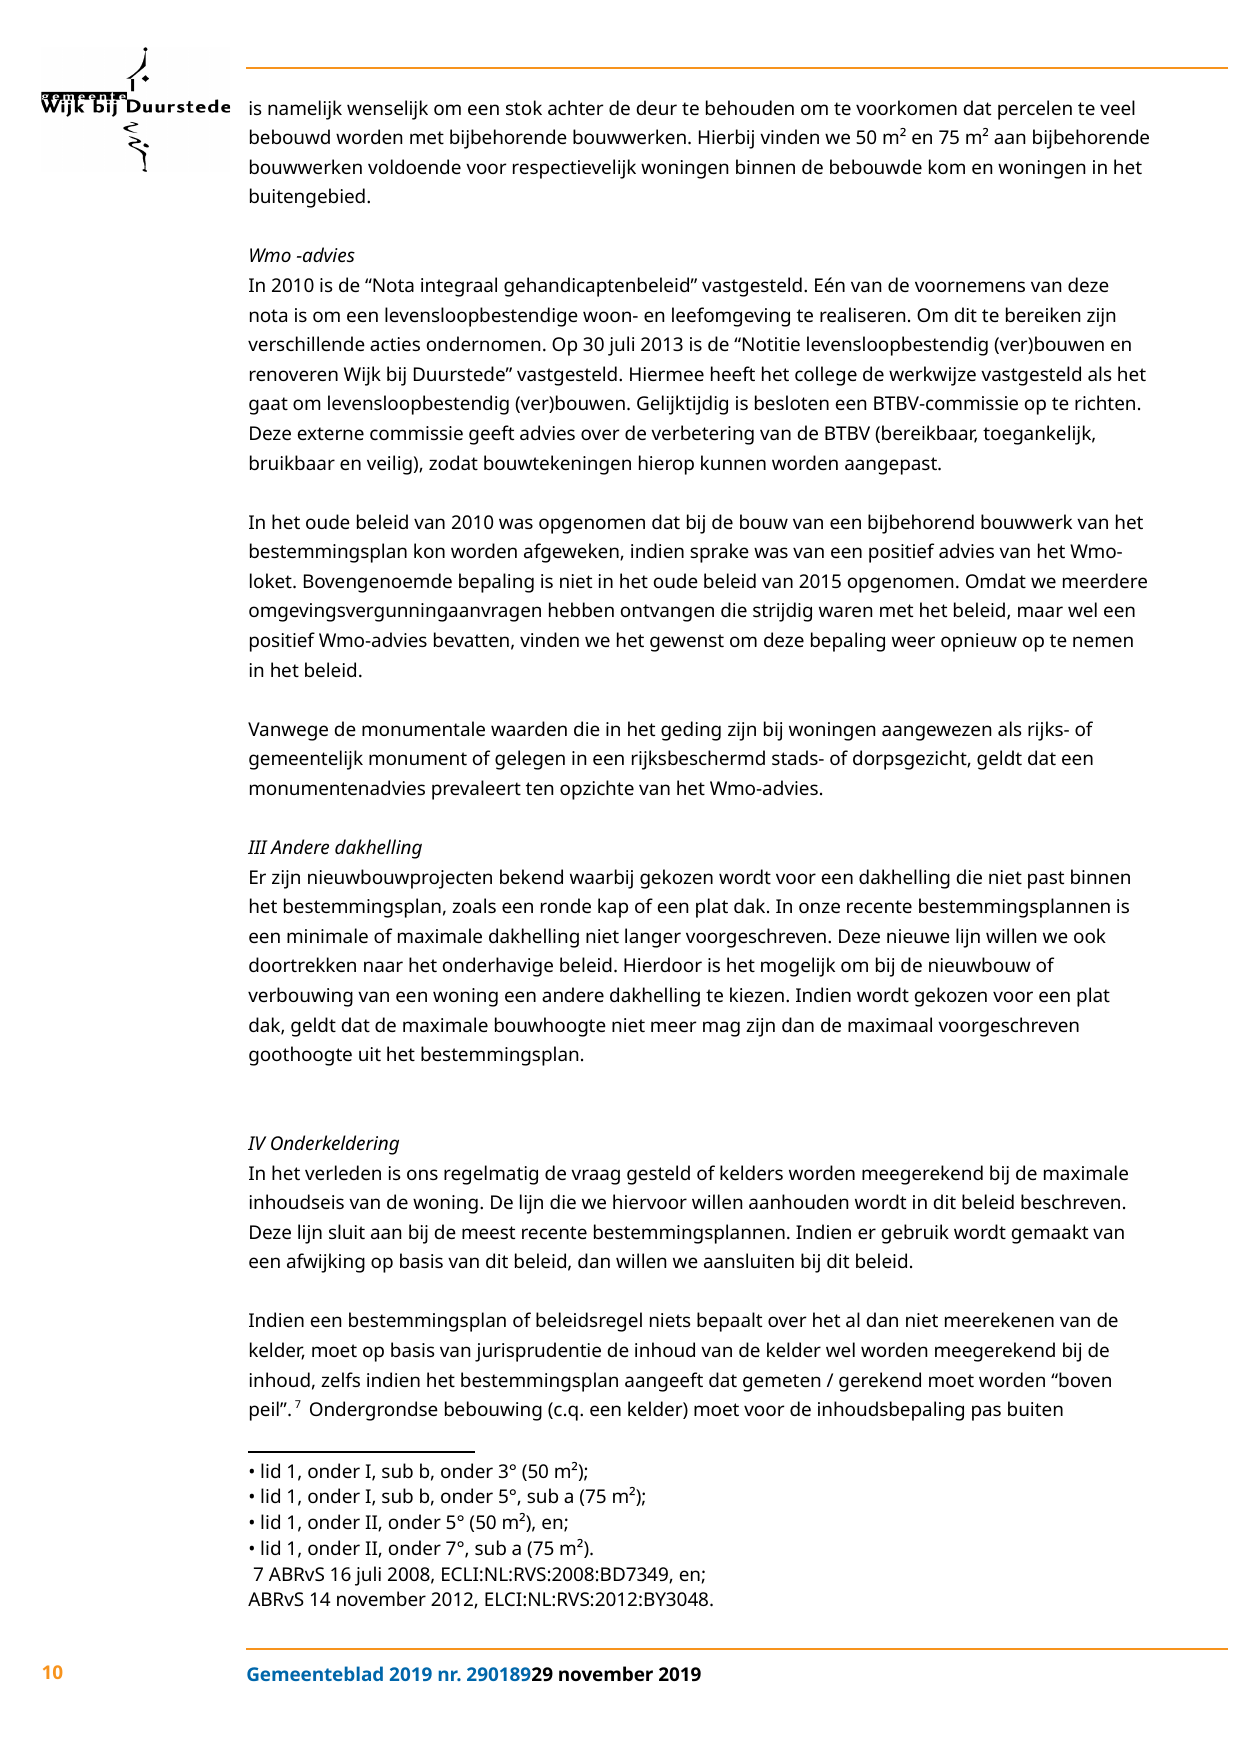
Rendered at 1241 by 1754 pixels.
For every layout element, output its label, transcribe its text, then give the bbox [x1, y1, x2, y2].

text IV Onderkeldering [248, 1130, 1152, 1156]
text Wmo -advies [248, 243, 1152, 268]
text • lid 1, onder II, onder 5° (50 m²), en; [248, 1509, 1152, 1535]
text • lid 1, onder I, sub b, onder 3° (50 m²); [248, 1458, 1152, 1483]
text III Andere dakhelling [248, 834, 1152, 860]
text Indien een bestemmingsplan of beleidsregel niets bepaalt over het al dan niet meerekenen van de kelder, moet op basis van jurisprudentie de inhoud van de kelder wel worden meegerekend bij de inhoud, zelfs indien het bestemmingsplan aangeeft dat gemeten / gerekend moet worden “boven peil”. Ondergrondse bebouwing (c.q. een kelder) moet voor de inhoudsbepaling pas buiten [248, 1308, 1152, 1422]
text ABRvS 16 juli 2008, ECLI:NL:RVS:2008:BD7349, en; [248, 1561, 1152, 1586]
text • lid 1, onder II, onder 7°, sub a (75 m²). [248, 1535, 1152, 1561]
text In het oude beleid van 2010 was opgenomen dat bij de bouw van een bijbehorend bouwwerk van het bestemmingsplan kon worden afgeweken, indien sprake was van een positief advies van het Wmo-loket. Bovengenoemde bepaling is niet in het oude beleid van 2015 opgenomen. Omdat we meerdere omgevingsvergunningaanvragen hebben ontvangen die strijdig waren met het beleid, maar wel een positief Wmo-advies bevatten, vinden we het gewenst om deze bepaling weer opnieuw op te nemen in het beleid. [248, 509, 1152, 683]
picture [41, 47, 231, 172]
text is namelijk wenselijk om een stok achter de deur te behouden om te voorkomen dat percelen te veel bebouwd worden met bijbehorende bouwwerken. Hierbij vinden we 50 m² en 75 m² aan bijbehorende bouwwerken voldoende voor respectievelijk woningen binnen de bebouwde kom en woningen in het buitengebied. [248, 95, 1152, 209]
text • lid 1, onder I, sub b, onder 5°, sub a (75 m²); [248, 1483, 1152, 1509]
text In 2010 is de “Nota integraal gehandicaptenbeleid” vastgesteld. Eén van de voornemens van deze nota is om een levensloopbestendige woon- en leefomgeving te realiseren. Om dit te bereiken zijn verschillende acties ondernomen. Op 30 juli 2013 is de “Notitie levensloopbestendig (ver)bouwen en renoveren Wijk bij Duurstede” vastgesteld. Hiermee heeft het college de werkwijze vastgesteld als het gaat om levensloopbestendig (ver)bouwen. Gelijktijdig is besloten een BTBV-commissie op te richten. Deze externe commissie geeft advies over de verbetering van de BTBV (bereikbaar, toegankelijk, bruikbaar en veilig), zodat bouwtekeningen hierop kunnen worden aangepast. [248, 272, 1152, 476]
text In het verleden is ons regelmatig de vraag gesteld of kelders worden meegerekend bij de maximale inhoudseis van de woning. De lijn die we hiervoor willen aanhouden wordt in dit beleid beschreven. Deze lijn sluit aan bij de meest recente bestemmingsplannen. Indien er gebruik wordt gemaakt van een afwijking op basis van dit beleid, dan willen we aansluiten bij dit beleid. [248, 1160, 1152, 1274]
text ABRvS 14 november 2012, ELCI:NL:RVS:2012:BY3048. [248, 1586, 1152, 1612]
text Er zijn nieuwbouwprojecten bekend waarbij gekozen wordt voor een dakhelling die niet past binnen het bestemmingsplan, zoals een ronde kap of een plat dak. In onze recente bestemmingsplannen is een minimale of maximale dakhelling niet langer voorgeschreven. Deze nieuwe lijn willen we ook doortrekken naar het onderhavige beleid. Hierdoor is het mogelijk om bij de nieuwbouw of verbouwing van een woning een andere dakhelling te kiezen. Indien wordt gekozen voor een plat dak, geldt dat de maximale bouwhoogte niet meer mag zijn dan de maximaal voorgeschreven goothoogte uit het bestemmingsplan. [248, 864, 1152, 1067]
text Vanwege de monumentale waarden die in het geding zijn bij woningen aangewezen als rijks- of gemeentelijk monument of gelegen in een rijksbeschermd stads- of dorpsgezicht, geldt dat een monumentenadvies prevaleert ten opzichte van het Wmo-advies. [248, 716, 1152, 801]
